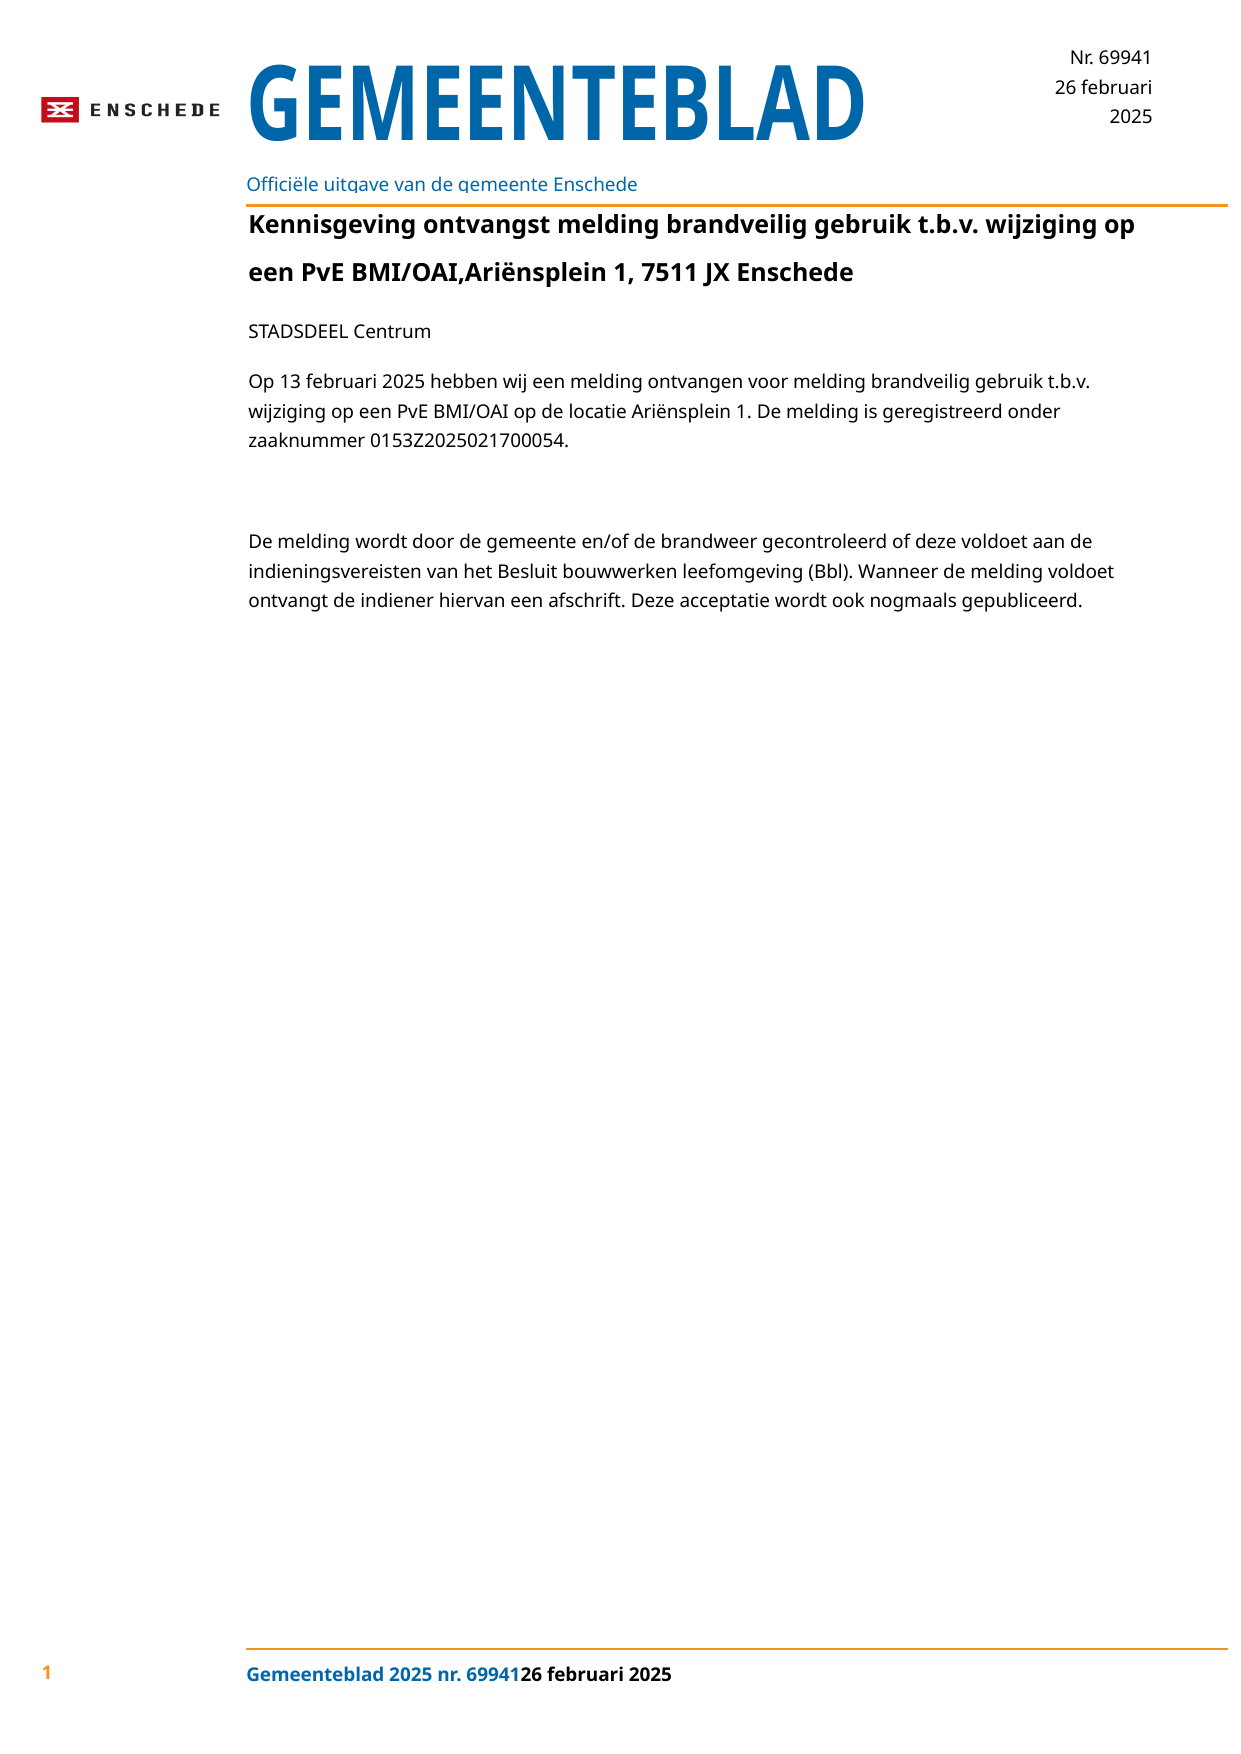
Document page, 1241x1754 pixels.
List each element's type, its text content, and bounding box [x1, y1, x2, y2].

picture [41, 47, 231, 172]
text Op 13 februari 2025 hebben wij een melding ontvangen voor melding brandveilig gebruik t.b.v. wijziging op een PvE BMI/OAI op de locatie Ariënsplein 1. De melding is geregistreerd onder zaaknummer 0153Z2025021700054. [248, 368, 1152, 453]
text Kennisgeving ontvangst melding brandveilig gebruik t.b.v. wijziging op een PvE BMI/OAI,Ariënsplein 1, 7511 JX Enschede [248, 207, 1152, 288]
text STADSDEEL Centrum [248, 318, 1152, 344]
text De melding wordt door de gemeente en/of de brandweer gecontroleerd of deze voldoet aan de indieningsvereisten van het Besluit bouwwerken leefomgeving (Bbl). Wanneer de melding voldoet ontvangt de indiener hiervan een afschrift. Deze acceptatie wordt ook nogmaals gepubliceerd. [248, 528, 1152, 613]
